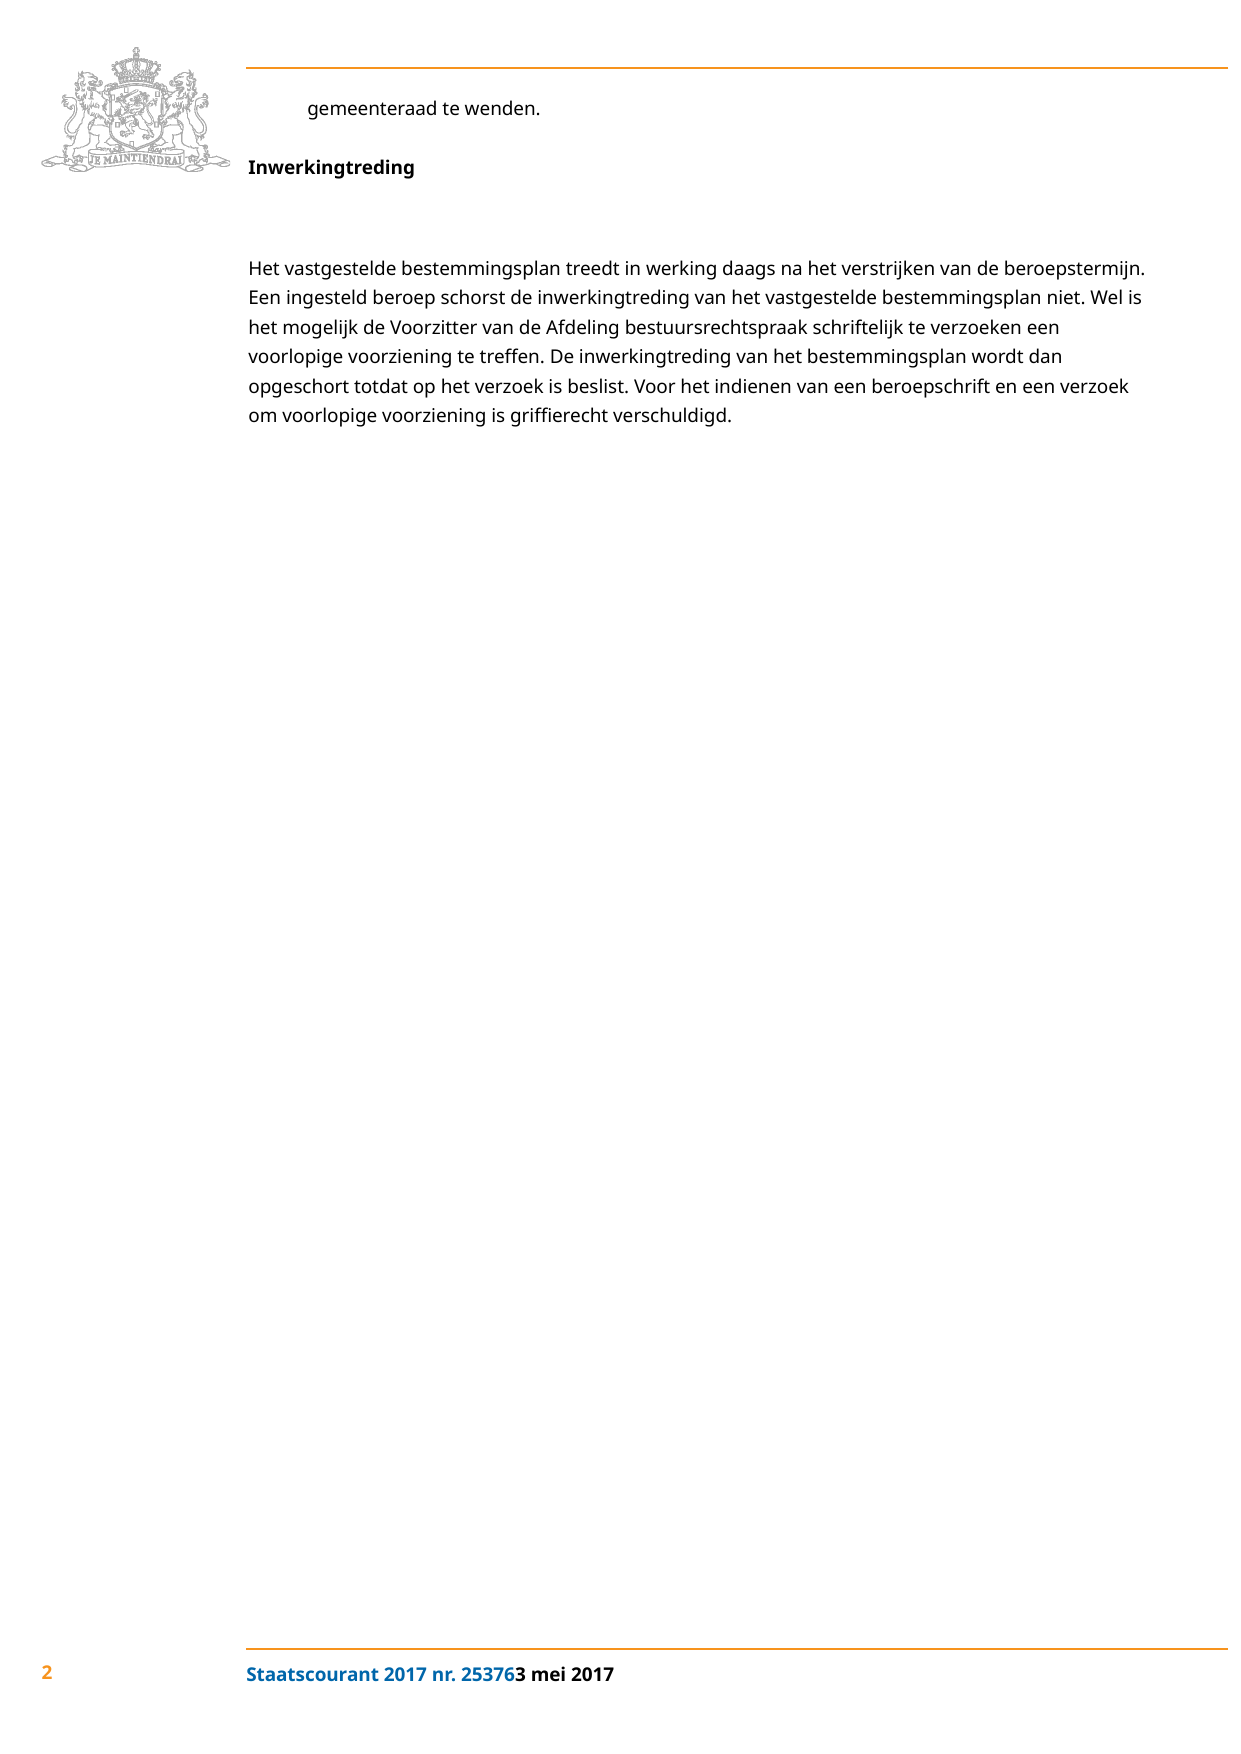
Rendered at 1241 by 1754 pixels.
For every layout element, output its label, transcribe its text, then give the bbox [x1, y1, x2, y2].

list gemeenteraad te wenden. [248, 95, 1152, 121]
text Het vastgestelde bestemmingsplan treedt in werking daags na het verstrijken van de beroepstermijn. Een ingesteld beroep schorst de inwerkingtreding van het vastgestelde bestemmingsplan niet. Wel is het mogelijk de Voorzitter van de Afdeling bestuursrechtspraak schriftelijk te verzoeken een voorlopige voorziening te treffen. De inwerkingtreding van het bestemmingsplan wordt dan opgeschort totdat op het verzoek is beslist. Voor het indienen van een beroepschrift en een verzoek om voorlopige voorziening is griffierecht verschuldigd. [248, 255, 1152, 428]
text Inwerkingtreding [248, 154, 1152, 180]
picture [41, 47, 231, 172]
